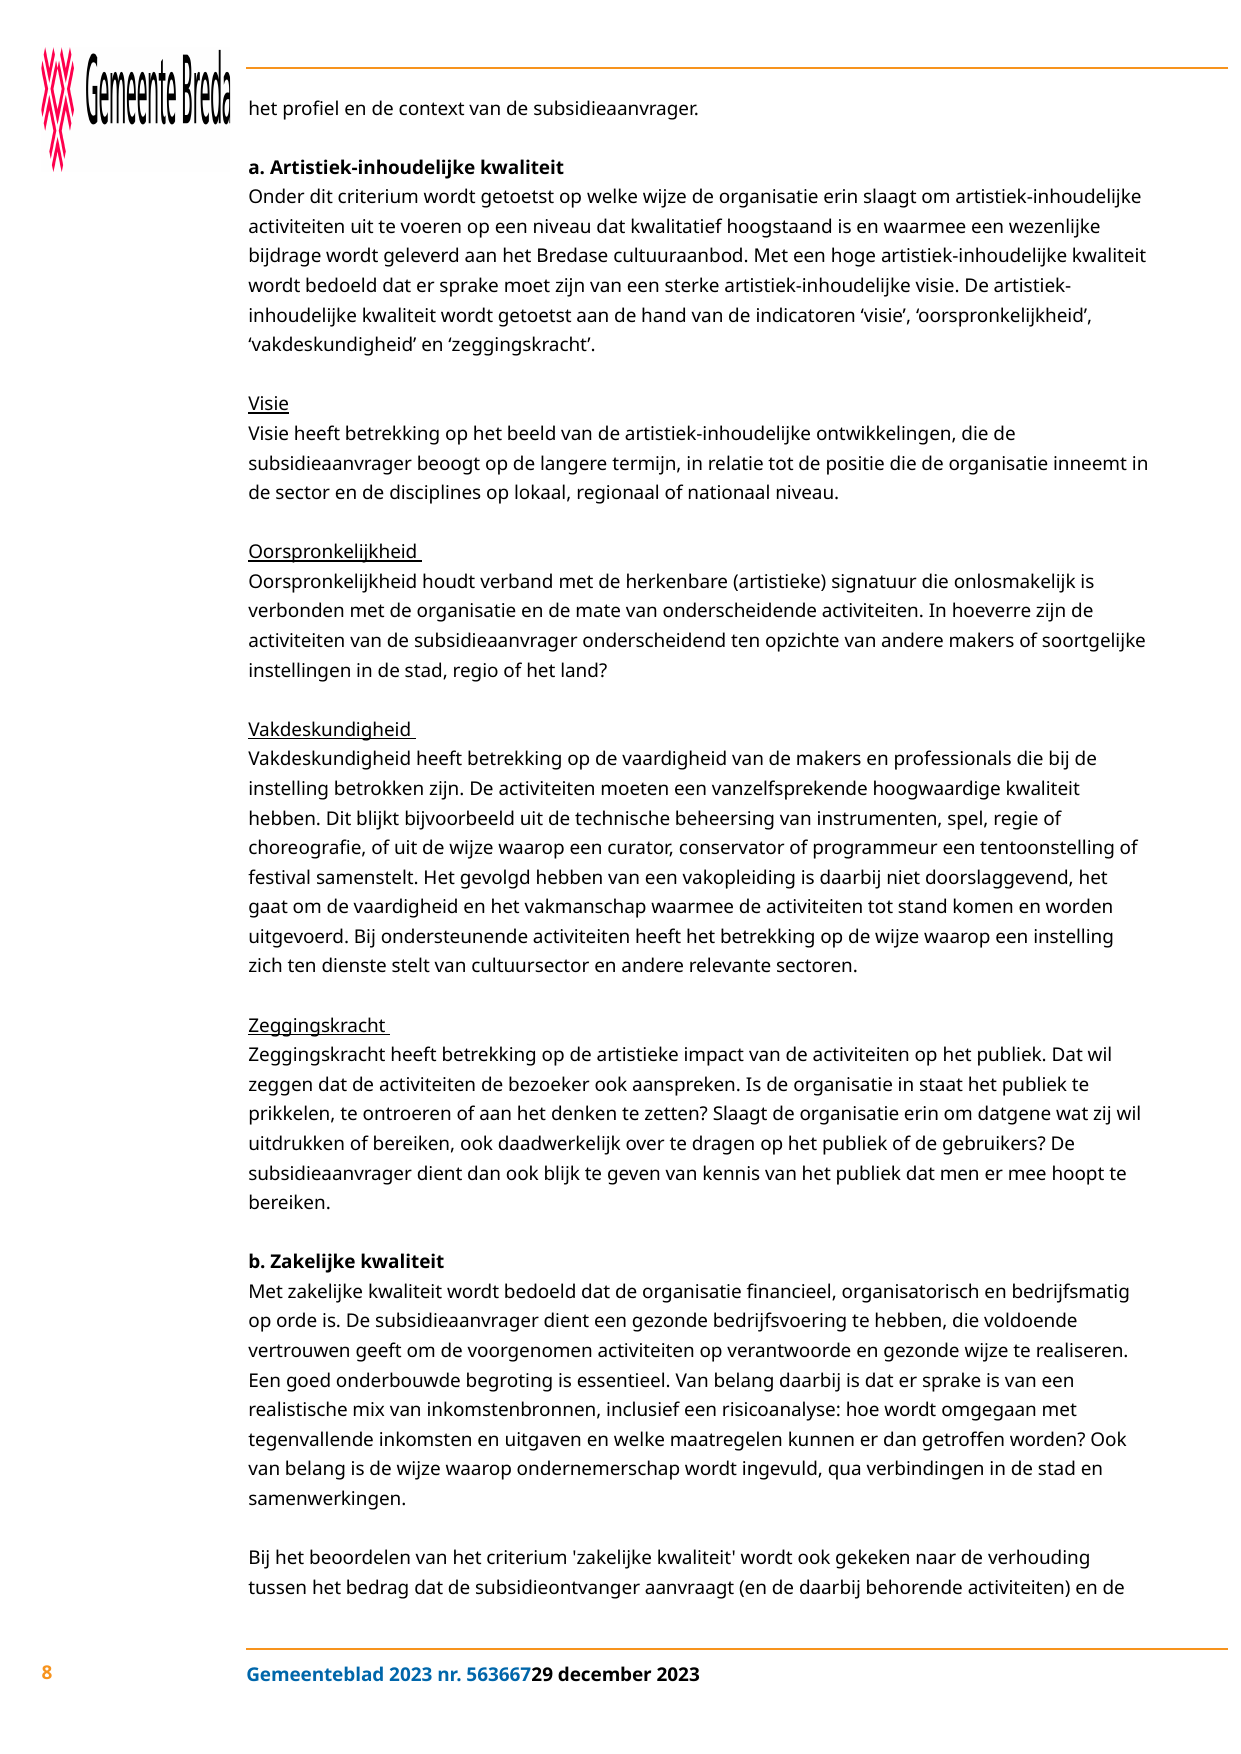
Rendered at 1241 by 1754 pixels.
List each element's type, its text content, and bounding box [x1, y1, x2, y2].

text Zeggingskracht heeft betrekking op de artistieke impact van de activiteiten op het publiek. Dat wil zeggen dat de activiteiten de bezoeker ook aanspreken. Is de organisatie in staat het publiek te prikkelen, te ontroeren of aan het denken te zetten? Slaagt de organisatie erin om datgene wat zij wil uitdrukken of bereiken, ook daadwerkelijk over te dragen op het publiek of de gebruikers? De subsidieaanvrager dient dan ook blijk te geven van kennis van het publiek dat men er mee hoopt te bereiken. [248, 1041, 1152, 1215]
text Oorspronkelijkheid houdt verband met de herkenbare (artistieke) signatuur die onlosmakelijk is verbonden met de organisatie en de mate van onderscheidende activiteiten. In hoeverre zijn de activiteiten van de subsidieaanvrager onderscheidend ten opzichte van andere makers of soortgelijke instellingen in de stad, regio of het land? [248, 568, 1152, 683]
text b. Zakelijke kwaliteit [248, 1248, 1152, 1274]
text Zeggingskracht [248, 1012, 1152, 1038]
text Visie heeft betrekking op het beeld van de artistiek-inhoudelijke ontwikkelingen, die de subsidieaanvrager beoogt op de langere termijn, in relatie tot de positie die de organisatie inneemt in de sector en de disciplines op lokaal, regionaal of nationaal niveau. [248, 420, 1152, 505]
text Bij het beoordelen van het criterium 'zakelijke kwaliteit' wordt ook gekeken naar de verhouding tussen het bedrag dat de subsidieontvanger aanvraagt (en de daarbij behorende activiteiten) en de [248, 1544, 1152, 1600]
text het profiel en de context van de subsidieaanvrager. [248, 95, 1152, 121]
text Vakdeskundigheid heeft betrekking op de vaardigheid van de makers en professionals die bij de instelling betrokken zijn. De activiteiten moeten een vanzelfsprekende hoogwaardige kwaliteit hebben. Dit blijkt bijvoorbeeld uit de technische beheersing van instrumenten, spel, regie of choreografie, of uit de wijze waarop een curator, conservator of programmeur een tentoonstelling of festival samenstelt. Het gevolgd hebben van een vakopleiding is daarbij niet doorslaggevend, het gaat om de vaardigheid en het vakmanschap waarmee de activiteiten tot stand komen en worden uitgevoerd. Bij ondersteunende activiteiten heeft het betrekking op de wijze waarop een instelling zich ten dienste stelt van cultuursector en andere relevante sectoren. [248, 746, 1152, 978]
text a. Artistiek-inhoudelijke kwaliteit [248, 154, 1152, 180]
text Vakdeskundigheid [248, 716, 1152, 742]
text Onder dit criterium wordt getoetst op welke wijze de organisatie erin slaagt om artistiek-inhoudelijke activiteiten uit te voeren op een niveau dat kwalitatief hoogstaand is en waarmee een wezenlijke bijdrage wordt geleverd aan het Bredase cultuuraanbod. Met een hoge artistiek-inhoudelijke kwaliteit wordt bedoeld dat er sprake moet zijn van een sterke artistiek-inhoudelijke visie. De artistiek-inhoudelijke kwaliteit wordt getoetst aan de hand van de indicatoren ‘visie’, ‘oorspronkelijkheid’, ‘vakdeskundigheid’ en ‘zeggingskracht’. [248, 183, 1152, 357]
picture [41, 47, 231, 172]
text Oorspronkelijkheid [248, 538, 1152, 564]
text Visie [248, 391, 1152, 416]
text Met zakelijke kwaliteit wordt bedoeld dat de organisatie financieel, organisatorisch en bedrijfsmatig op orde is. De subsidieaanvrager dient een gezonde bedrijfsvoering te hebben, die voldoende vertrouwen geeft om de voorgenomen activiteiten op verantwoorde en gezonde wijze te realiseren. Een goed onderbouwde begroting is essentieel. Van belang daarbij is dat er sprake is van een realistische mix van inkomstenbronnen, inclusief een risicoanalyse: hoe wordt omgegaan met tegenvallende inkomsten en uitgaven en welke maatregelen kunnen er dan getroffen worden? Ook van belang is de wijze waarop ondernemerschap wordt ingevuld, qua verbindingen in de stad en samenwerkingen. [248, 1278, 1152, 1511]
